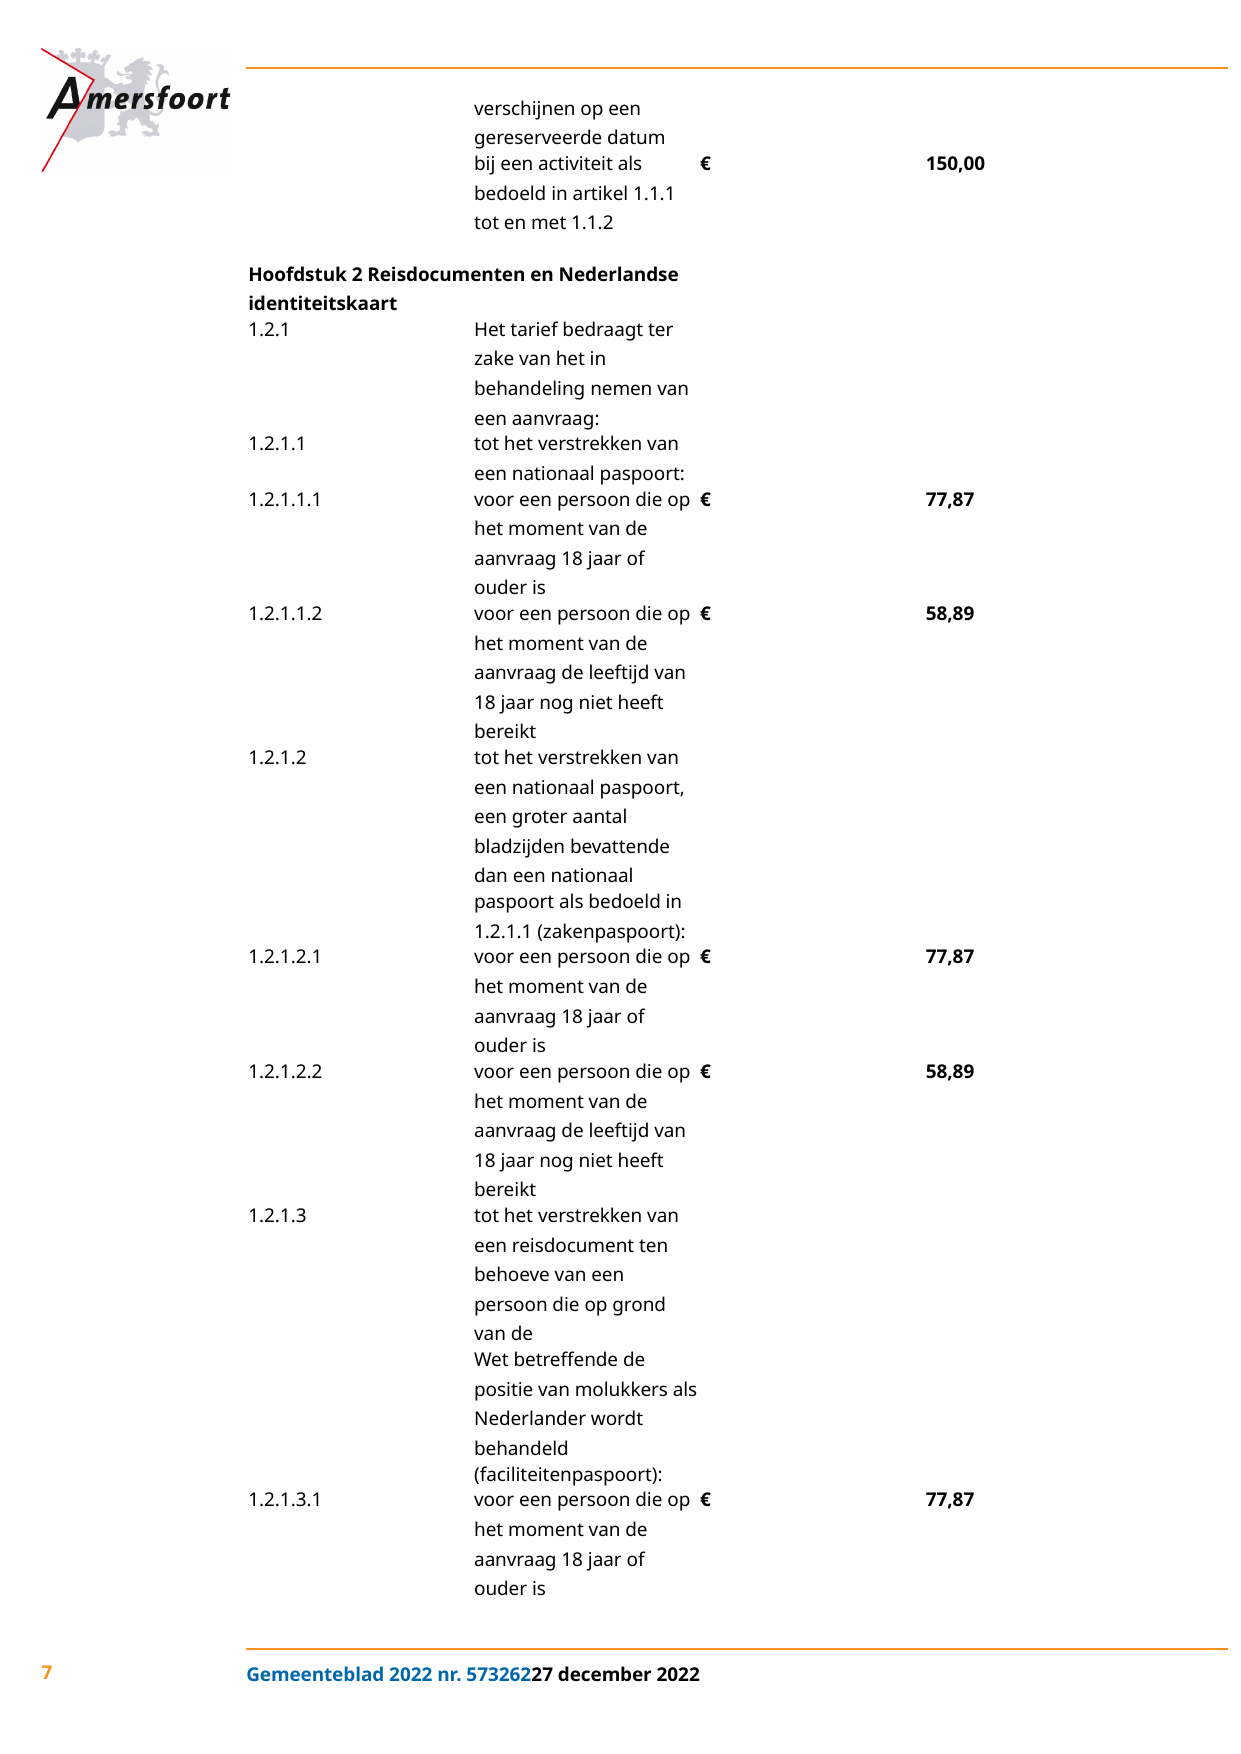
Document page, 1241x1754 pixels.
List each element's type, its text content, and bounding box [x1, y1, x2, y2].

table_cell € [700, 150, 926, 235]
table_cell [926, 95, 1152, 150]
table_cell [926, 316, 1152, 431]
table_cell 1.2.1 [248, 316, 474, 431]
table_cell voor een persoon die op het moment van de aanvraag de leeftijd van 18 jaar nog niet heeft bereikt [474, 600, 700, 744]
table_cell voor een persoon die op het moment van de aanvraag de leeftijd van 18 jaar nog niet heeft bereikt [474, 1058, 700, 1202]
table_cell tot het verstrekken van een nationaal paspoort, een groter aantal bladzijden bevattende dan een nationaal [474, 744, 700, 888]
table_cell [700, 235, 926, 261]
table_cell [700, 1461, 926, 1487]
table_cell 58,89 [926, 1058, 1152, 1202]
table_cell (faciliteitenpaspoort): [474, 1461, 700, 1487]
table_cell 1.2.1.3 [248, 1202, 474, 1346]
table_cell [248, 1461, 474, 1487]
table_cell paspoort als bedoeld in 1.2.1.1 (zakenpaspoort): [474, 889, 700, 944]
table_cell Het tarief bedraagt ter zake van het in behandeling nemen van een aanvraag: [474, 316, 700, 431]
table_cell € [700, 1487, 926, 1601]
picture [41, 47, 231, 172]
table_cell [926, 1346, 1152, 1461]
table_cell [700, 1346, 926, 1461]
table_cell € [700, 944, 926, 1058]
table_cell 1.2.1.3.1 [248, 1487, 474, 1601]
table_cell [926, 1461, 1152, 1487]
table_cell 1.2.1.1.1 [248, 486, 474, 600]
table_cell [926, 744, 1152, 888]
table_cell € [700, 1058, 926, 1202]
table_cell [700, 431, 926, 486]
table_cell tot het verstrekken van een nationaal paspoort: [474, 431, 700, 486]
table_cell [926, 261, 1152, 316]
table_cell [926, 1202, 1152, 1346]
table_cell voor een persoon die op het moment van de aanvraag 18 jaar of ouder is [474, 944, 700, 1058]
table_cell [926, 235, 1152, 261]
table_cell € [700, 600, 926, 744]
table_cell [700, 95, 926, 150]
table_cell 150,00 [926, 150, 1152, 235]
table_cell [248, 889, 474, 944]
table_cell [700, 316, 926, 431]
table_cell [700, 889, 926, 944]
table_cell € [700, 486, 926, 600]
table_cell [700, 261, 926, 316]
table_cell [700, 1202, 926, 1346]
table_cell 77,87 [926, 486, 1152, 600]
table_cell Wet betreffende de positie van molukkers als Nederlander wordt behandeld [474, 1346, 700, 1461]
table_cell [248, 235, 474, 261]
table_cell voor een persoon die op het moment van de aanvraag 18 jaar of ouder is [474, 486, 700, 600]
table_cell [926, 889, 1152, 944]
table_cell 77,87 [926, 944, 1152, 1058]
table_cell 1.2.1.2.2 [248, 1058, 474, 1202]
table_cell Hoofdstuk 2 Reisdocumenten en Nederlandse identiteitskaart [248, 261, 700, 316]
table_cell 1.2.1.2.1 [248, 944, 474, 1058]
table_cell bij een activiteit als bedoeld in artikel 1.1.1 tot en met 1.1.2 [474, 150, 700, 235]
table_cell [474, 235, 700, 261]
table_cell 58,89 [926, 600, 1152, 744]
table_cell 1.2.1.1.2 [248, 600, 474, 744]
table_cell [248, 150, 474, 235]
table_cell tot het verstrekken van een reisdocument ten behoeve van een persoon die op grond van de [474, 1202, 700, 1346]
table_cell verschijnen op een gereserveerde datum [474, 95, 700, 150]
table_cell [926, 431, 1152, 486]
table_cell 77,87 [926, 1487, 1152, 1601]
table_cell [248, 95, 474, 150]
table_cell 1.2.1.2 [248, 744, 474, 888]
table_cell voor een persoon die op het moment van de aanvraag 18 jaar of ouder is [474, 1487, 700, 1601]
table_cell [700, 744, 926, 888]
table_cell 1.2.1.1 [248, 431, 474, 486]
table_cell [248, 1346, 474, 1461]
